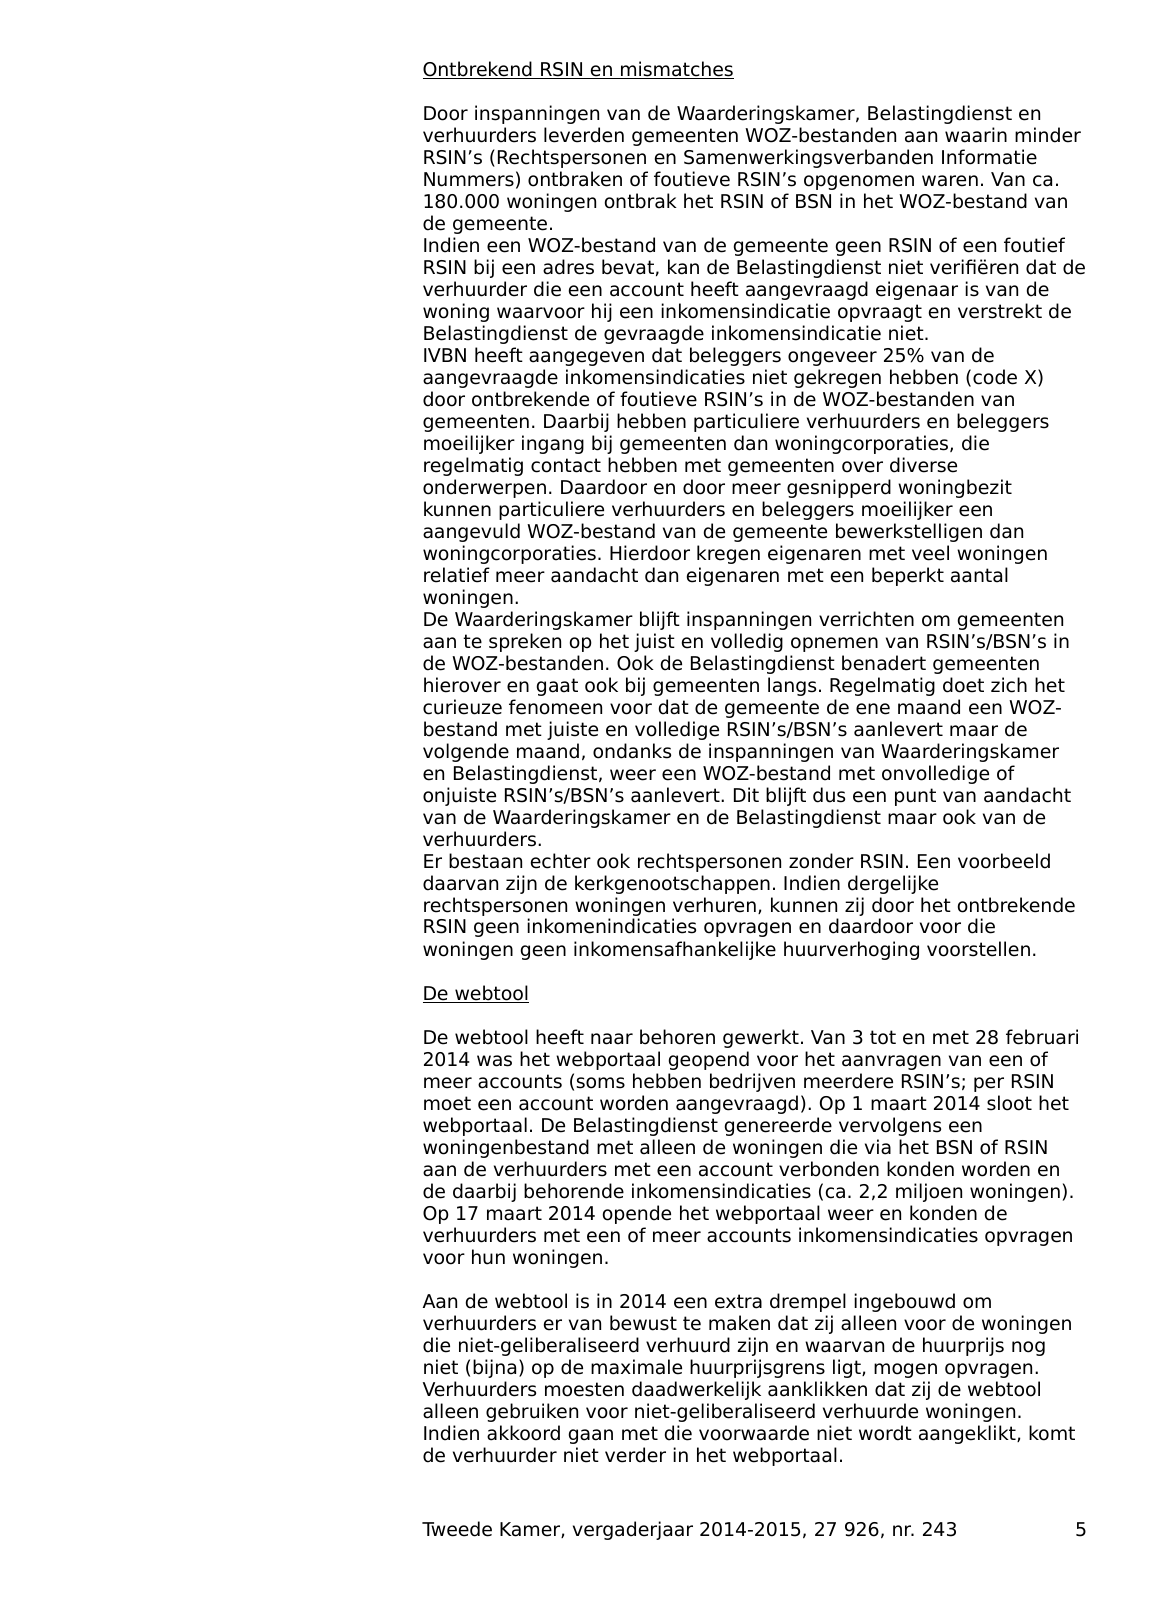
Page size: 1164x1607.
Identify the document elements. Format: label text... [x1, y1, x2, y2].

subtitle Ontbrekend RSIN en mismatches [422, 59, 1087, 81]
subtitle De webtool [422, 983, 1087, 1004]
text Door inspanningen van de Waarderingskamer, Belastingdienst en verhuurders leverden gemeenten WOZ-bestanden aan waarin minder RSIN’s (Rechtspersonen en Samenwerkingsverbanden Informatie Nummers) ontbraken of foutieve RSIN’s opgenomen waren. Van ca. 180.000 woningen ontbrak het RSIN of BSN in het WOZ-bestand van de gemeente. [422, 103, 1087, 235]
text Aan de webtool is in 2014 een extra drempel ingebouwd om verhuurders er van bewust te maken dat zij alleen voor de woningen die niet-geliberaliseerd verhuurd zijn en waarvan de huurprijs nog niet (bijna) op de maximale huurprijsgrens ligt, mogen opvragen. Verhuurders moesten daadwerkelijk aanklikken dat zij de webtool alleen gebruiken voor niet-geliberaliseerd verhuurde woningen. Indien akkoord gaan met die voorwaarde niet wordt aangeklikt, komt de verhuurder niet verder in het webportaal. [422, 1291, 1087, 1467]
text Er bestaan echter ook rechtspersonen zonder RSIN. Een voorbeeld daarvan zijn de kerkgenootschappen. Indien dergelijke rechtspersonen woningen verhuren, kunnen zij door het ontbrekende RSIN geen inkomenindicaties opvragen en daardoor voor die woningen geen inkomensafhankelijke huurverhoging voorstellen. [422, 851, 1087, 960]
text De webtool heeft naar behoren gewerkt. Van 3 tot en met 28 februari 2014 was het webportaal geopend voor het aanvragen van een of meer accounts (soms hebben bedrijven meerdere RSIN’s; per RSIN moet een account worden aangevraagd). Op 1 maart 2014 sloot het webportaal. De Belastingdienst genereerde vervolgens een woningenbestand met alleen de woningen die via het BSN of RSIN aan de verhuurders met een account verbonden konden worden en de daarbij behorende inkomensindicaties (ca. 2,2 miljoen woningen). Op 17 maart 2014 opende het webportaal weer en konden de verhuurders met een of meer accounts inkomensindicaties opvragen voor hun woningen. [422, 1027, 1087, 1268]
text IVBN heeft aangegeven dat beleggers ongeveer 25% van de aangevraagde inkomensindicaties niet gekregen hebben (code X) door ontbrekende of foutieve RSIN’s in de WOZ-bestanden van gemeenten. Daarbij hebben particuliere verhuurders en beleggers moeilijker ingang bij gemeenten dan woningcorporaties, die regelmatig contact hebben met gemeenten over diverse onderwerpen. Daardoor en door meer gesnipperd woningbezit kunnen particuliere verhuurders en beleggers moeilijker een aangevuld WOZ-bestand van de gemeente bewerkstelligen dan woningcorporaties. Hierdoor kregen eigenaren met veel woningen relatief meer aandacht dan eigenaren met een beperkt aantal woningen. [422, 345, 1087, 609]
text Indien een WOZ-bestand van de gemeente geen RSIN of een foutief RSIN bij een adres bevat, kan de Belastingdienst niet verifiëren dat de verhuurder die een account heeft aangevraagd eigenaar is van de woning waarvoor hij een inkomensindicatie opvraagt en verstrekt de Belastingdienst de gevraagde inkomensindicatie niet. [422, 235, 1087, 345]
text De Waarderingskamer blijft inspanningen verrichten om gemeenten aan te spreken op het juist en volledig opnemen van RSIN’s/BSN’s in de WOZ-bestanden. Ook de Belastingdienst benadert gemeenten hierover en gaat ook bij gemeenten langs. Regelmatig doet zich het curieuze fenomeen voor dat de gemeente de ene maand een WOZ-bestand met juiste en volledige RSIN’s/BSN’s aanlevert maar de volgende maand, ondanks de inspanningen van Waarderingskamer en Belastingdienst, weer een WOZ-bestand met onvolledige of onjuiste RSIN’s/BSN’s aanlevert. Dit blijft dus een punt van aandacht van de Waarderingskamer en de Belastingdienst maar ook van de verhuurders. [422, 609, 1087, 851]
